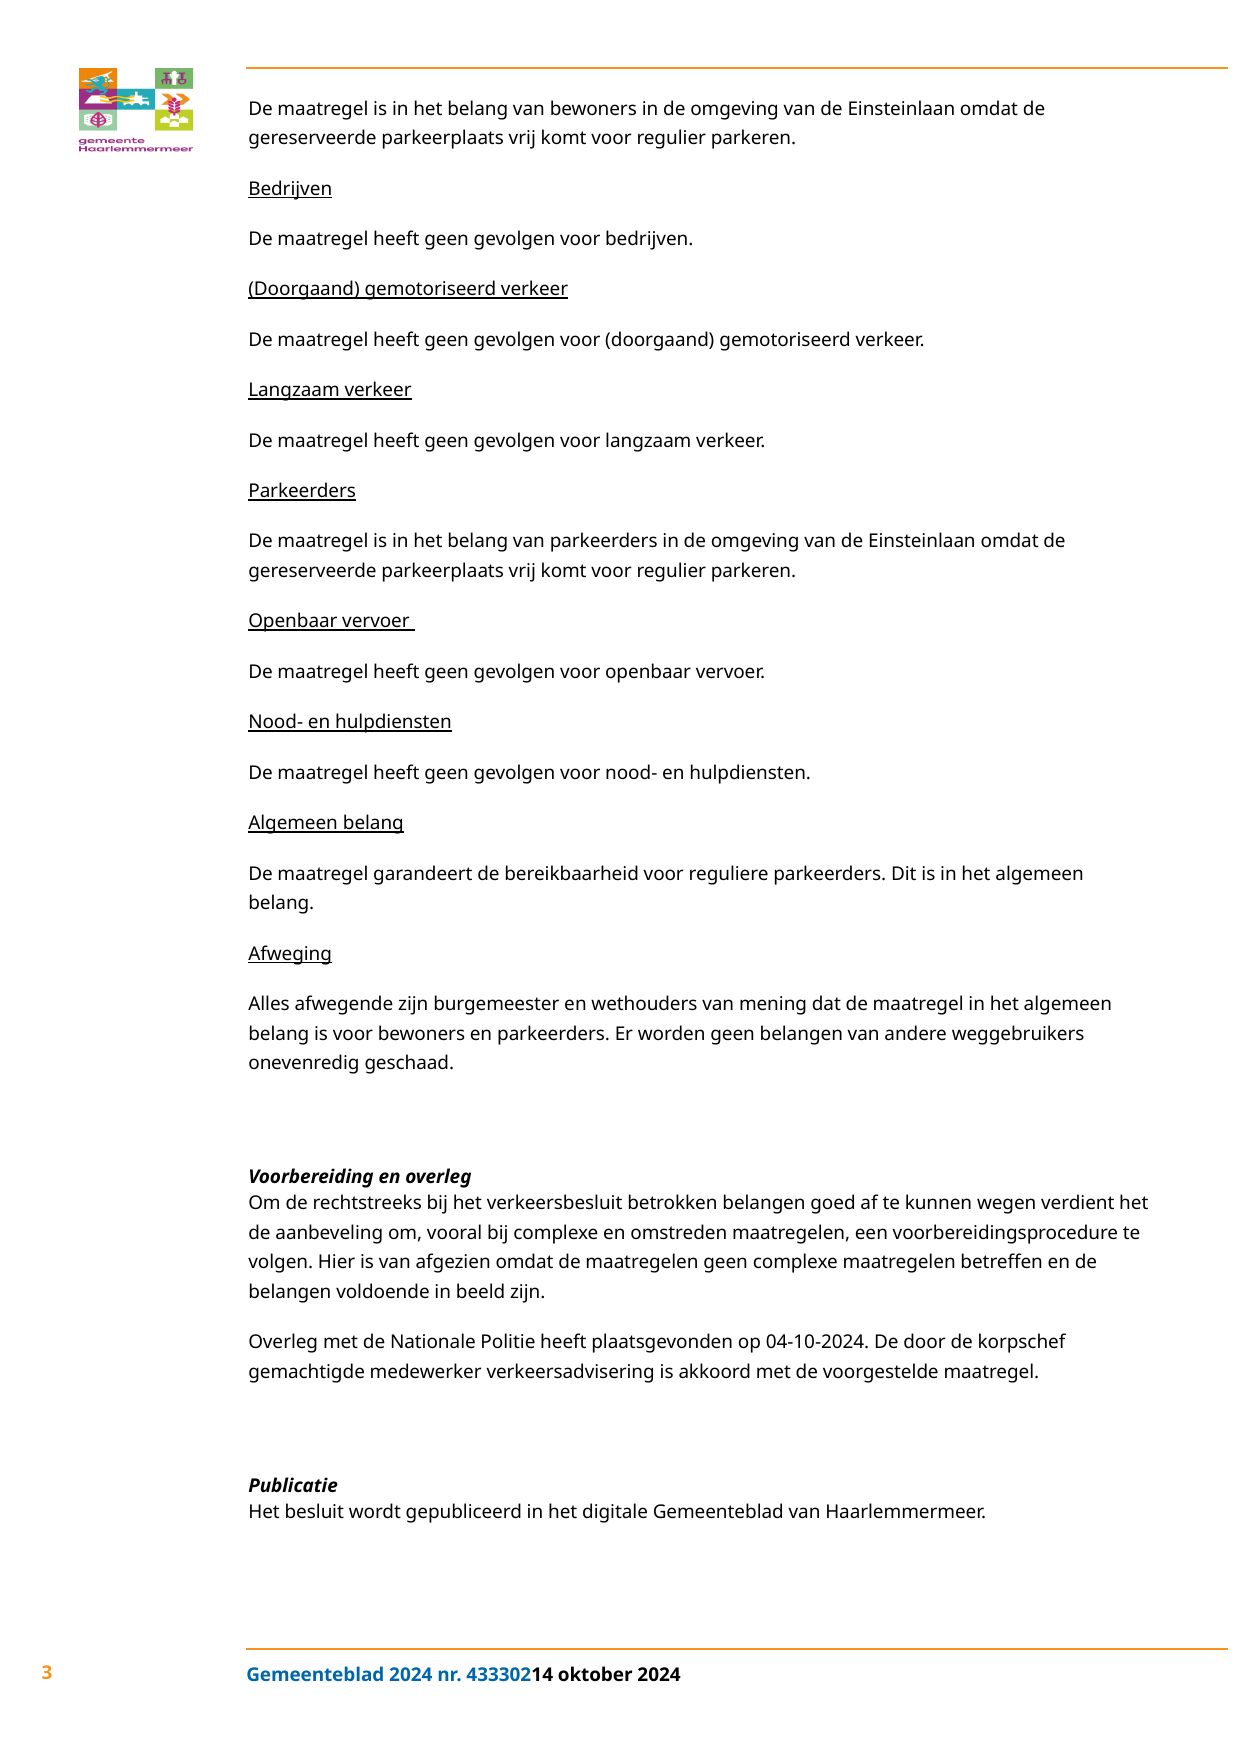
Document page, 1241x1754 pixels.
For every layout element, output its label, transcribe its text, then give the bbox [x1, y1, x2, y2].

text Het besluit wordt gepubliceerd in het digitale Gemeenteblad van Haarlemmermeer. [248, 1498, 1152, 1524]
text Parkeerders [248, 477, 1152, 503]
text De maatregel heeft geen gevolgen voor bedrijven. [248, 225, 1152, 251]
text Alles afwegende zijn burgemeester en wethouders van mening dat de maatregel in het algemeen belang is voor bewoners en parkeerders. Er worden geen belangen van andere weggebruikers onevenredig geschaad. [248, 990, 1152, 1075]
text De maatregel is in het belang van bewoners in de omgeving van de Einsteinlaan omdat de gereserveerde parkeerplaats vrij komt voor regulier parkeren. [248, 95, 1152, 150]
text De maatregel is in het belang van parkeerders in de omgeving van de Einsteinlaan omdat de gereserveerde parkeerplaats vrij komt voor regulier parkeren. [248, 528, 1152, 583]
text De maatregel heeft geen gevolgen voor openbaar vervoer. [248, 658, 1152, 684]
text Overleg met de Nationale Politie heeft plaatsgevonden op 04-10-2024. De door de korpschef gemachtigde medewerker verkeersadvisering is akkoord met de voorgestelde maatregel. [248, 1329, 1152, 1384]
text De maatregel garandeert de bereikbaarheid voor reguliere parkeerders. Dit is in het algemeen belang. [248, 860, 1152, 915]
text (Doorgaand) gemotoriseerd verkeer [248, 276, 1152, 301]
text Nood- en hulpdiensten [248, 708, 1152, 734]
text Bedrijven [248, 175, 1152, 201]
text Voorbereiding en overleg [248, 1164, 1152, 1189]
text Algemeen belang [248, 809, 1152, 835]
text Afweging [248, 940, 1152, 966]
text Langzaam verkeer [248, 376, 1152, 402]
text Publicatie [248, 1473, 1152, 1498]
text De maatregel heeft geen gevolgen voor (doorgaand) gemotoriseerd verkeer. [248, 326, 1152, 352]
text Om de rechtstreeks bij het verkeersbesluit betrokken belangen goed af te kunnen wegen verdient het de aanbeveling om, vooral bij complexe en omstreden maatregelen, een voorbereidingsprocedure te volgen. Hier is van afgezien omdat de maatregelen geen complexe maatregelen betreffen en de belangen voldoende in beeld zijn. [248, 1189, 1152, 1304]
text De maatregel heeft geen gevolgen voor langzaam verkeer. [248, 427, 1152, 453]
text De maatregel heeft geen gevolgen voor nood- en hulpdiensten. [248, 759, 1152, 785]
picture [41, 47, 231, 172]
text Openbaar vervoer [248, 608, 1152, 633]
